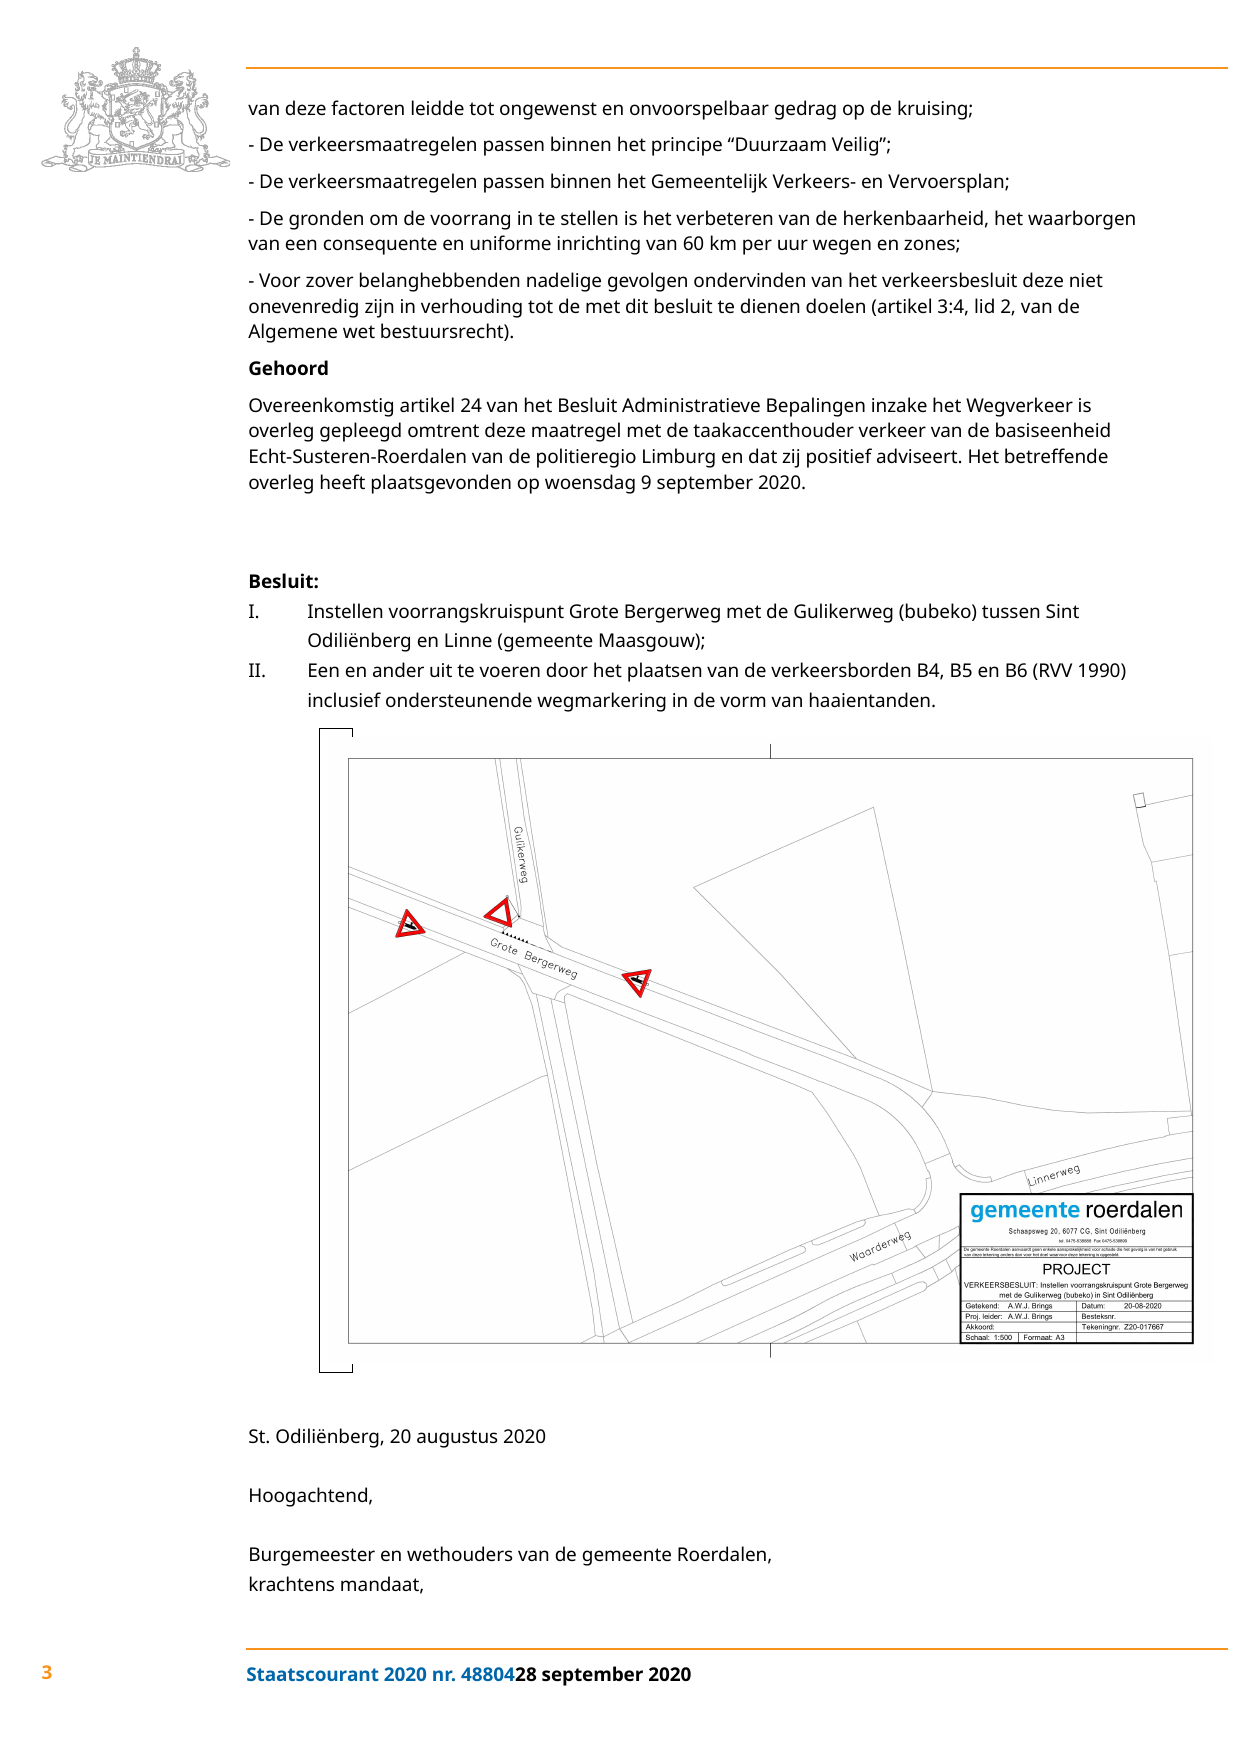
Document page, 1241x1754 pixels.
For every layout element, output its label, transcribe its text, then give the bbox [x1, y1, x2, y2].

picture [41, 47, 231, 172]
list Instellen voorrangskruispunt Grote Bergerweg met de Gulikerweg (bubeko) tussen Sint Odiliënberg en Linne (gemeente Maasgouw); [248, 598, 1152, 653]
text Overeenkomstig artikel 24 van het Besluit Administratieve Bepalingen inzake het Wegverkeer is overleg gepleegd omtrent deze maatregel met de taakaccenthouder verkeer van de basiseenheid Echt-Susteren-Roerdalen van de politieregio Limburg en dat zij positief adviseert. Het betreffende overleg heeft plaatsgevonden op woensdag 9 september 2020. [248, 392, 1152, 495]
text - Voor zover belanghebbenden nadelige gevolgen ondervinden van het verkeersbesluit deze niet onevenredig zijn in verhouding tot de met dit besluit te dienen doelen (artikel 3:4, lid 2, van de Algemene wet bestuursrecht). [248, 267, 1152, 344]
picture [327, 737, 1214, 1364]
list Een en ander uit te voeren door het plaatsen van de verkeersborden B4, B5 en B6 (RVV 1990) inclusief ondersteunende wegmarkering in de vorm van haaientanden. [248, 657, 1152, 713]
text - De verkeersmaatregelen passen binnen het principe “Duurzaam Veilig”; [248, 131, 1152, 157]
text Besluit: [248, 568, 1152, 594]
text van deze factoren leidde tot ongewenst en onvoorspelbaar gedrag op de kruising; [248, 95, 1152, 121]
text krachtens mandaat, [248, 1571, 1152, 1597]
text - De verkeersmaatregelen passen binnen het Gemeentelijk Verkeers- en Vervoersplan; [248, 168, 1152, 194]
text Hoogachtend, [248, 1482, 1152, 1508]
text St. Odiliënberg, 20 augustus 2020 [248, 1423, 1152, 1449]
text Burgemeester en wethouders van de gemeente Roerdalen, [248, 1541, 1152, 1567]
text Gehoord [248, 355, 1152, 381]
text - De gronden om de voorrang in te stellen is het verbeteren van de herkenbaarheid, het waarborgen van een consequente en uniforme inrichting van 60 km per uur wegen en zones; [248, 205, 1152, 256]
